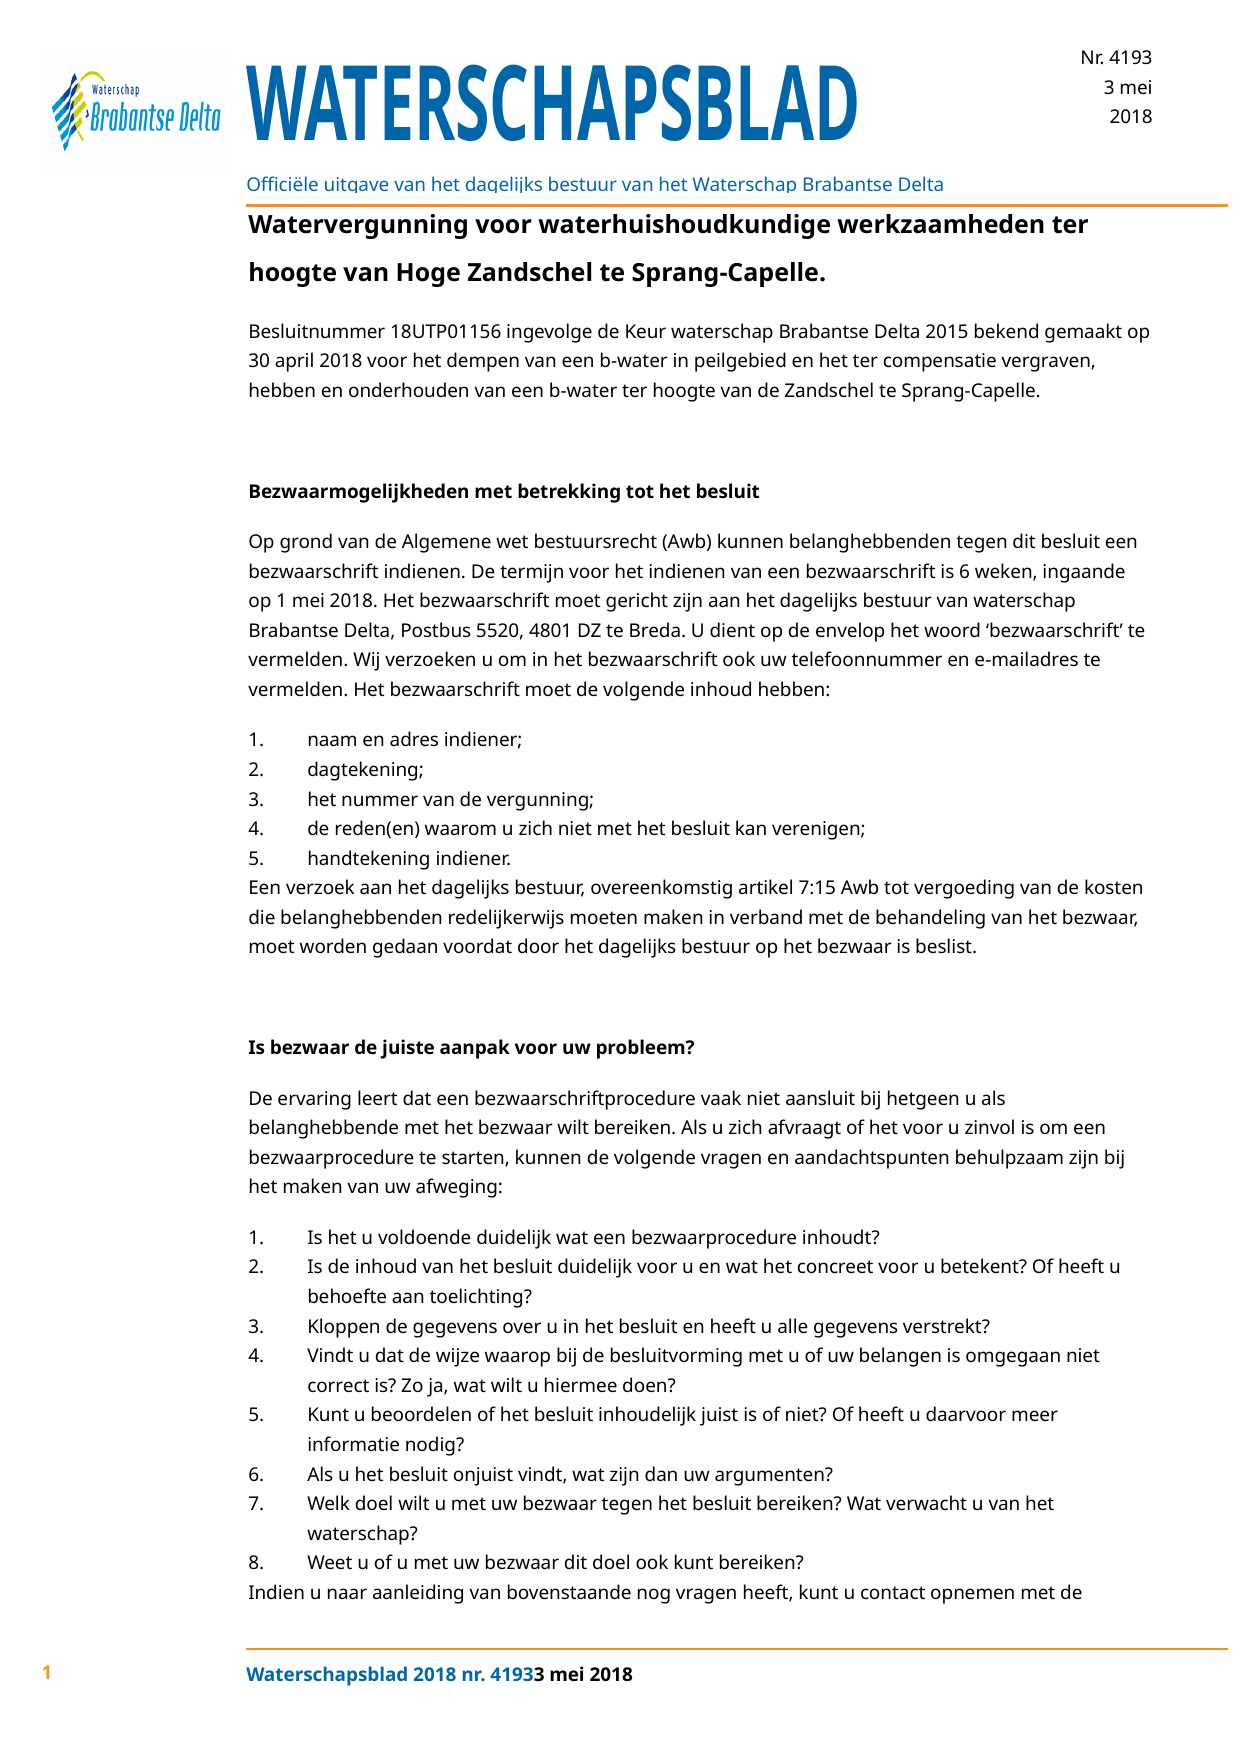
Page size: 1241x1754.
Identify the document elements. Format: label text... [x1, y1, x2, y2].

picture [41, 47, 231, 172]
text Besluitnummer 18UTP01156 ingevolge de Keur waterschap Brabantse Delta 2015 bekend gemaakt op 30 april 2018 voor het dempen van een b-water in peilgebied en het ter compensatie vergraven, hebben en onderhouden van een b-water ter hoogte van de Zandschel te Sprang-Capelle. [248, 318, 1152, 403]
text Is bezwaar de juiste aanpak voor uw probleem? [248, 1034, 1152, 1060]
list Kunt u beoordelen of het besluit inhoudelijk juist is of niet? Of heeft u daarvoor meer informatie nodig? [248, 1402, 1152, 1457]
list Welk doel wilt u met uw bezwaar tegen het besluit bereiken? Wat verwacht u van het waterschap? [248, 1490, 1152, 1546]
list de reden(en) waarom u zich niet met het besluit kan verenigen; [248, 815, 1152, 841]
text Een verzoek aan het dagelijks bestuur, overeenkomstig artikel 7:15 Awb tot vergoeding van de kosten die belanghebbenden redelijkerwijs moeten maken in verband met de behandeling van het bezwaar, moet worden gedaan voordat door het dagelijks bestuur op het bezwaar is beslist. [248, 874, 1152, 959]
list dagtekening; [248, 756, 1152, 782]
list Vindt u dat de wijze waarop bij de besluitvorming met u of uw belangen is omgegaan niet correct is? Zo ja, wat wilt u hiermee doen? [248, 1342, 1152, 1398]
list Is de inhoud van het besluit duidelijk voor u en wat het concreet voor u betekent? Of heeft u behoefte aan toelichting? [248, 1254, 1152, 1309]
text Watervergunning voor waterhuishoudkundige werkzaamheden ter hoogte van Hoge Zandschel te Sprang-Capelle. [248, 207, 1152, 288]
list Weet u of u met uw bezwaar dit doel ook kunt bereiken? [248, 1549, 1152, 1575]
list naam en adres indiener; [248, 727, 1152, 752]
list Kloppen de gegevens over u in het besluit en heeft u alle gegevens verstrekt? [248, 1313, 1152, 1339]
list Is het u voldoende duidelijk wat een bezwaarprocedure inhoudt? [248, 1224, 1152, 1250]
text Op grond van de Algemene wet bestuursrecht (Awb) kunnen belanghebbenden tegen dit besluit een bezwaarschrift indienen. De termijn voor het indienen van een bezwaarschrift is 6 weken, ingaande op 1 mei 2018. Het bezwaarschrift moet gericht zijn aan het dagelijks bestuur van waterschap Brabantse Delta, Postbus 5520, 4801 DZ te Breda. U dient op de envelop het woord ‘bezwaarschrift’ te vermelden. Wij verzoeken u om in het bezwaarschrift ook uw telefoonnummer en e‑mailadres te vermelden. Het bezwaarschrift moet de volgende inhoud hebben: [248, 528, 1152, 702]
list handtekening indiener. [248, 845, 1152, 871]
text Indien u naar aanleiding van bovenstaande nog vragen heeft, kunt u contact opnemen met de [248, 1579, 1152, 1605]
list het nummer van de vergunning; [248, 786, 1152, 812]
list Als u het besluit onjuist vindt, wat zijn dan uw argumenten? [248, 1461, 1152, 1487]
text De ervaring leert dat een bezwaarschriftprocedure vaak niet aansluit bij hetgeen u als belanghebbende met het bezwaar wilt bereiken. Als u zich afvraagt of het voor u zinvol is om een bezwaarprocedure te starten, kunnen de volgende vragen en aandachtspunten behulpzaam zijn bij het maken van uw afweging: [248, 1085, 1152, 1199]
text Bezwaarmogelijkheden met betrekking tot het besluit [248, 478, 1152, 504]
